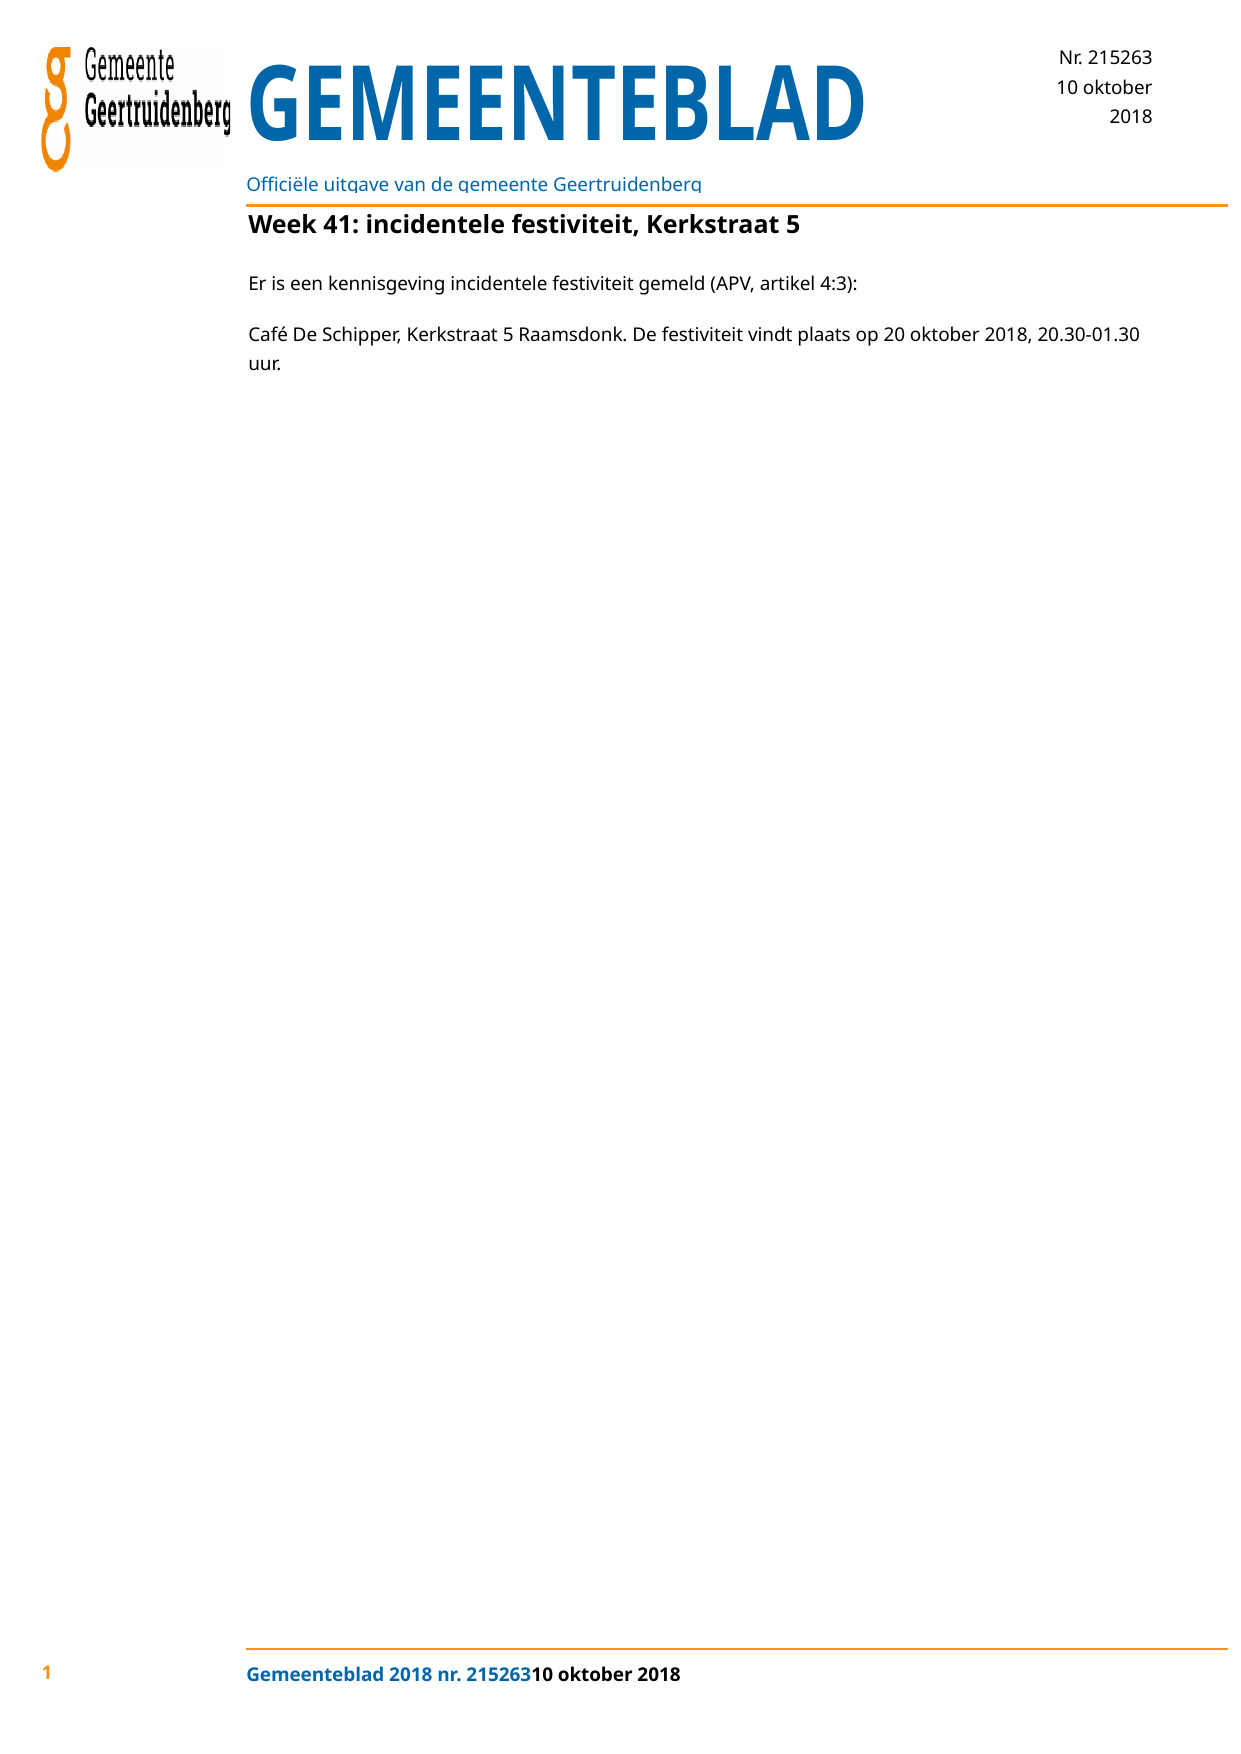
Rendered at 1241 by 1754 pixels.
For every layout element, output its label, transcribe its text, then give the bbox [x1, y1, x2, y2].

text Week 41: incidentele festiviteit, Kerkstraat 5 [248, 207, 1152, 241]
picture [41, 47, 231, 172]
text Café De Schipper, Kerkstraat 5 Raamsdonk. De festiviteit vindt plaats op 20 oktober 2018, 20.30-01.30 uur. [248, 321, 1152, 376]
text Er is een kennisgeving incidentele festiviteit gemeld (APV, artikel 4:3): [248, 270, 1152, 296]
